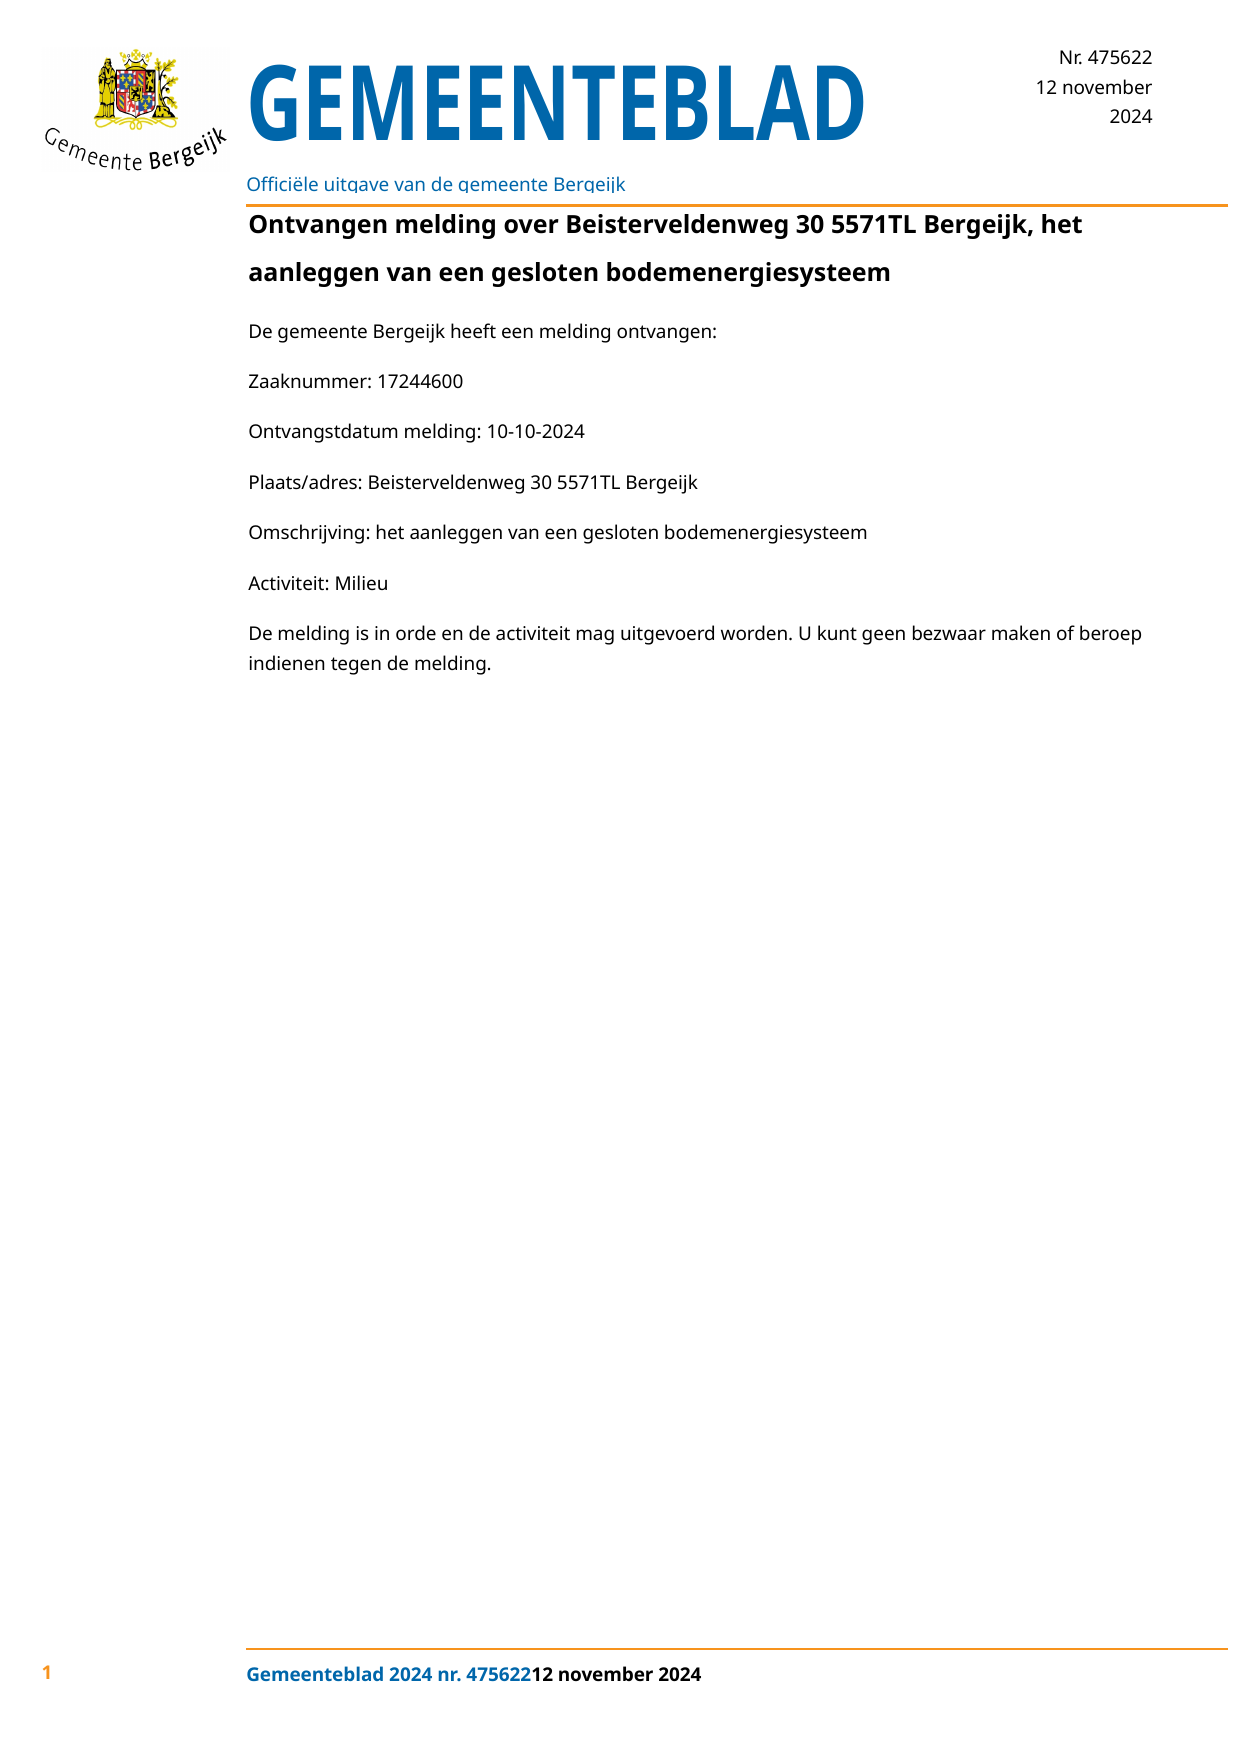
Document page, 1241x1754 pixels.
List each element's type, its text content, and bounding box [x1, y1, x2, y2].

text Zaaknummer: 17244600 [248, 368, 1152, 394]
text Omschrijving: het aanleggen van een gesloten bodemenergiesysteem [248, 519, 1152, 545]
text Ontvangstdatum melding: 10-10-2024 [248, 419, 1152, 444]
picture [41, 47, 231, 172]
text Ontvangen melding over Beisterveldenweg 30 5571TL Bergeijk, het aanleggen van een gesloten bodemenergiesysteem [248, 207, 1152, 288]
text Activiteit: Milieu [248, 570, 1152, 596]
text Plaats/adres: Beisterveldenweg 30 5571TL Bergeijk [248, 469, 1152, 495]
text De melding is in orde en de activiteit mag uitgevoerd worden. U kunt geen bezwaar maken of beroep indienen tegen de melding. [248, 620, 1152, 676]
text De gemeente Bergeijk heeft een melding ontvangen: [248, 318, 1152, 344]
